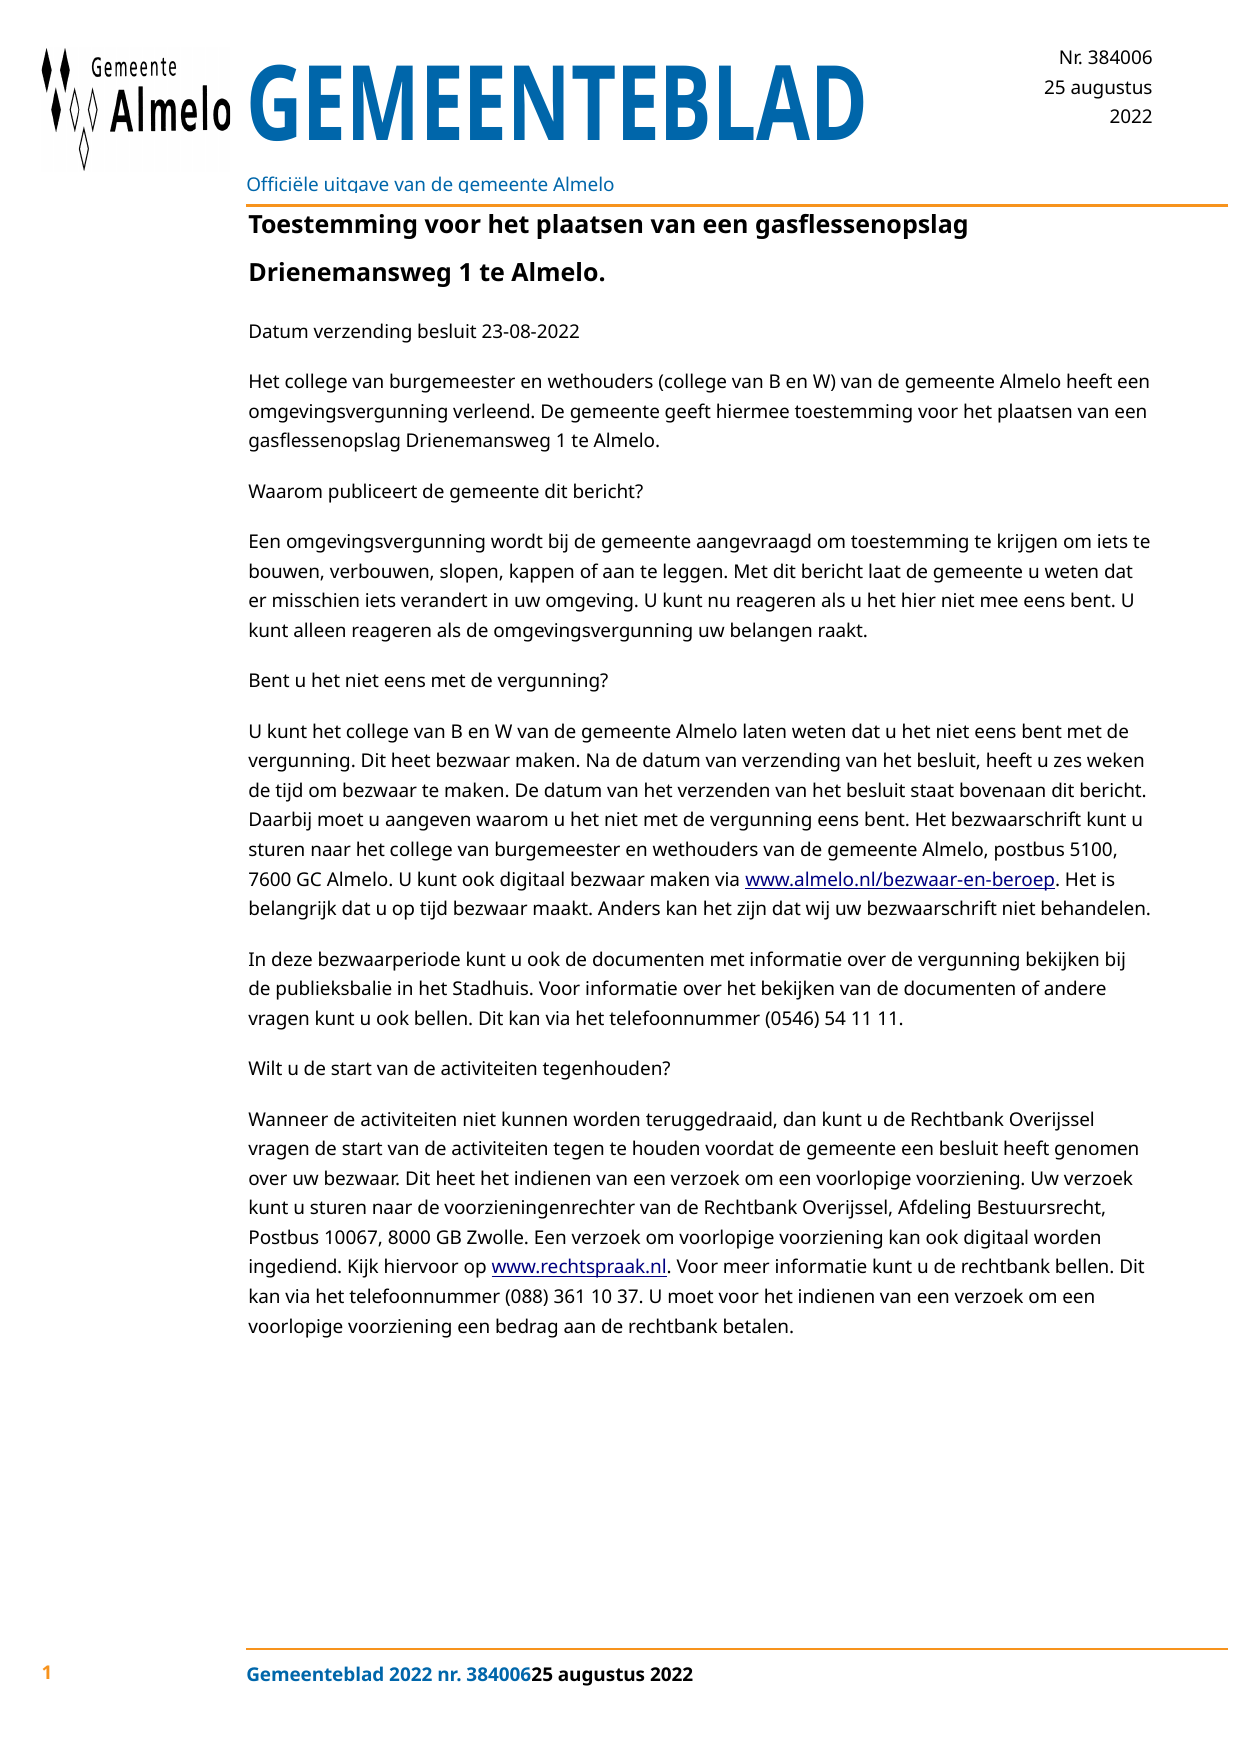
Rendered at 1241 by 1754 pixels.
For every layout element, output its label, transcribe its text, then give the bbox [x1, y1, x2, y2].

text Een omgevingsvergunning wordt bij de gemeente aangevraagd om toestemming te krijgen om iets te bouwen, verbouwen, slopen, kappen of aan te leggen. Met dit bericht laat de gemeente u weten dat er misschien iets verandert in uw omgeving. U kunt nu reageren als u het hier niet mee eens bent. U kunt alleen reageren als de omgevingsvergunning uw belangen raakt. [248, 528, 1152, 643]
text Bent u het niet eens met de vergunning? [248, 667, 1152, 693]
text Wanneer de activiteiten niet kunnen worden teruggedraaid, dan kunt u de Rechtbank Overijssel vragen de start van de activiteiten tegen te houden voordat de gemeente een besluit heeft genomen over uw bezwaar. Dit heet het indienen van een verzoek om een voorlopige voorziening. Uw verzoek kunt u sturen naar de voorzieningenrechter van de Rechtbank Overijssel, Afdeling Bestuursrecht, Postbus 10067, 8000 GB Zwolle. Een verzoek om voorlopige voorziening kan ook digitaal worden ingediend. Kijk hiervoor op www.rechtspraak.nl. Voor meer informatie kunt u de rechtbank bellen. Dit kan via het telefoonnummer (088) 361 10 37. U moet voor het indienen van een verzoek om een voorlopige voorziening een bedrag aan de rechtbank betalen. [248, 1106, 1152, 1339]
text In deze bezwaarperiode kunt u ook de documenten met informatie over de vergunning bekijken bij de publieksbalie in het Stadhuis. Voor informatie over het bekijken van de documenten of andere vragen kunt u ook bellen. Dit kan via het telefoonnummer (0546) 54 11 11. [248, 946, 1152, 1031]
text Datum verzending besluit 23-08-2022 [248, 318, 1152, 344]
text Het college van burgemeester en wethouders (college van B en W) van de gemeente Almelo heeft een omgevingsvergunning verleend. De gemeente geeft hiermee toestemming voor het plaatsen van een gasflessenopslag Drienemansweg 1 te Almelo. [248, 368, 1152, 453]
picture [41, 47, 231, 172]
text Wilt u de start van de activiteiten tegenhouden? [248, 1055, 1152, 1081]
text Toestemming voor het plaatsen van een gasflessenopslag Drienemansweg 1 te Almelo. [248, 207, 1152, 288]
text U kunt het college van B en W van de gemeente Almelo laten weten dat u het niet eens bent met de vergunning. Dit heet bezwaar maken. Na de datum van verzending van het besluit, heeft u zes weken de tijd om bezwaar te maken. De datum van het verzenden van het besluit staat bovenaan dit bericht. Daarbij moet u aangeven waarom u het niet met de vergunning eens bent. Het bezwaarschrift kunt u sturen naar het college van burgemeester en wethouders van de gemeente Almelo, postbus 5100, 7600 GC Almelo. U kunt ook digitaal bezwaar maken via www.almelo.nl/bezwaar-en-beroep. Het is belangrijk dat u op tijd bezwaar maakt. Anders kan het zijn dat wij uw bezwaarschrift niet behandelen. [248, 718, 1152, 921]
text Waarom publiceert de gemeente dit bericht? [248, 478, 1152, 504]
